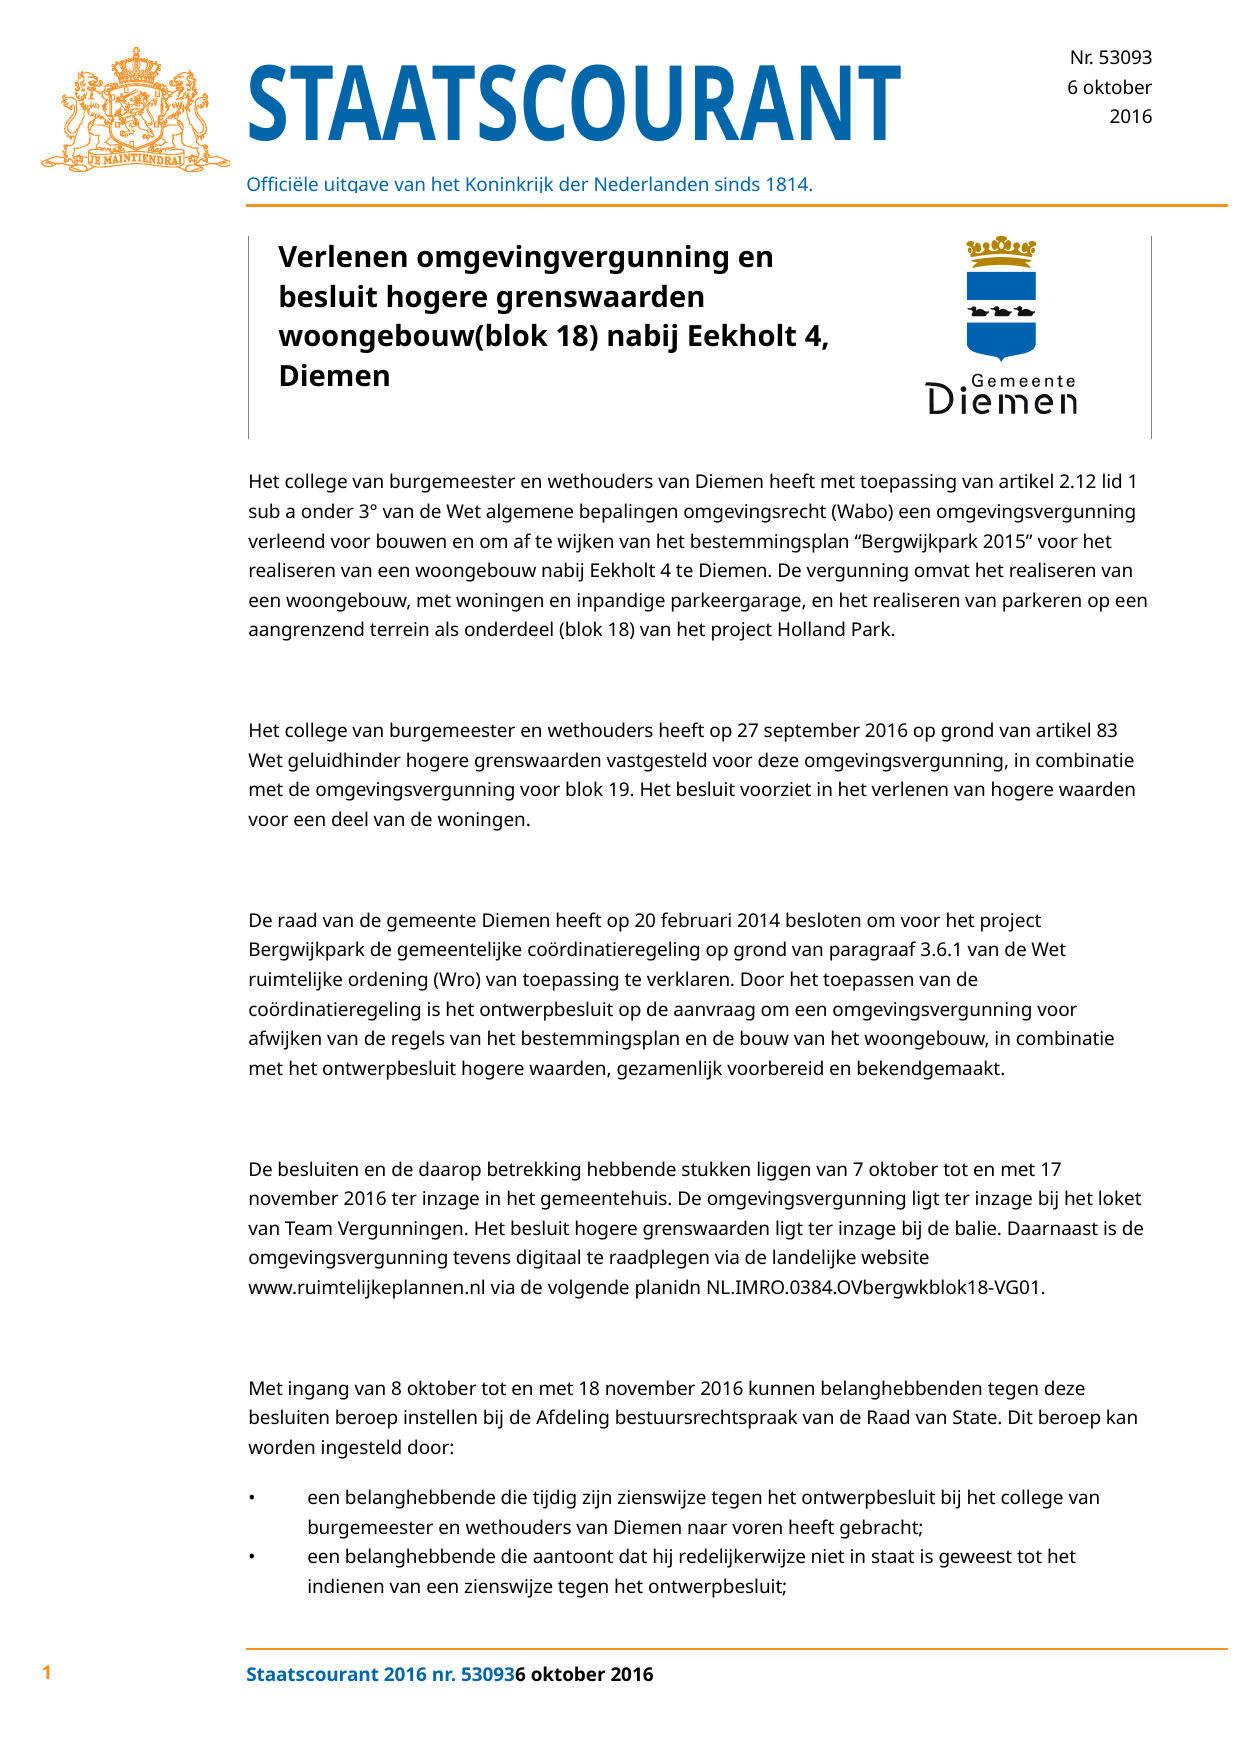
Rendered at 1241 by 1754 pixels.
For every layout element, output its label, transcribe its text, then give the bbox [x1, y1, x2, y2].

table_header [850, 414, 1151, 439]
table_header [1077, 236, 1151, 413]
text Het college van burgemeester en wethouders heeft op 27 september 2016 op grond van artikel 83 Wet geluidhinder hogere grenswaarden vastgesteld voor deze omgevingsvergunning, in combinatie met de omgevingsvergunning voor blok 19. Het besluit voorziet in het verlenen van hogere waarden voor een deel van de woningen. [248, 717, 1152, 832]
text De besluiten en de daarop betrekking hebbende stukken liggen van 7 oktober tot en met 17 november 2016 ter inzage in het gemeentehuis. De omgevingsvergunning ligt ter inzage bij het loket van Team Vergunningen. Het besluit hogere grenswaarden ligt ter inzage bij de balie. Daarnaast is de omgevingsvergunning tevens digitaal te raadplegen via de landelijke website www.ruimtelijkeplannen.nl via de volgende planidn NL.IMRO.0384.OVbergwkblok18-VG01. [248, 1156, 1152, 1300]
table_header [850, 236, 925, 413]
list een belanghebbende die aantoont dat hij redelijkerwijze niet in staat is geweest tot het indienen van een zienswijze tegen het ontwerpbesluit; [248, 1544, 1152, 1599]
text De raad van de gemeente Diemen heeft op 20 februari 2014 besloten om voor het project Bergwijkpark de gemeentelijke coördinatieregeling op grond van paragraaf 3.6.1 van de Wet ruimtelijke ordening (Wro) van toepassing te verklaren. Door het toepassen van de coördinatieregeling is het ontwerpbesluit op de aanvraag om een omgevingsvergunning voor afwijken van de regels van het bestemmingsplan en de bouw van het woongebouw, in combinatie met het ontwerpbesluit hogere waarden, gezamenlijk voorbereid en bekendgemaakt. [248, 907, 1152, 1081]
table_header Verlenen omgevingvergunning en besluit hogere grenswaarden woongebouw(blok 18) nabij Eekholt 4, Diemen [249, 236, 850, 439]
text Met ingang van 8 oktober tot en met 18 november 2016 kunnen belanghebbenden tegen deze besluiten beroep instellen bij de Afdeling bestuursrechtspraak van de Raad van State. Dit beroep kan worden ingesteld door: [248, 1375, 1152, 1460]
list een belanghebbende die tijdig zijn zienswijze tegen het ontwerpbesluit bij het college van burgemeester en wethouders van Diemen naar voren heeft gebracht; [248, 1484, 1152, 1540]
picture [41, 47, 231, 172]
picture [925, 236, 1077, 414]
text Het college van burgemeester en wethouders van Diemen heeft met toepassing van artikel 2.12 lid 1 sub a onder 3° van de Wet algemene bepalingen omgevingsrecht (Wabo) een omgevingsvergunning verleend voor bouwen en om af te wijken van het bestemmingsplan “Bergwijkpark 2015” voor het realiseren van een woongebouw nabij Eekholt 4 te Diemen. De vergunning omvat het realiseren van een woongebouw, met woningen en inpandige parkeergarage, en het realiseren van parkeren op een aangrenzend terrein als onderdeel (blok 18) van het project Holland Park. [248, 469, 1152, 642]
